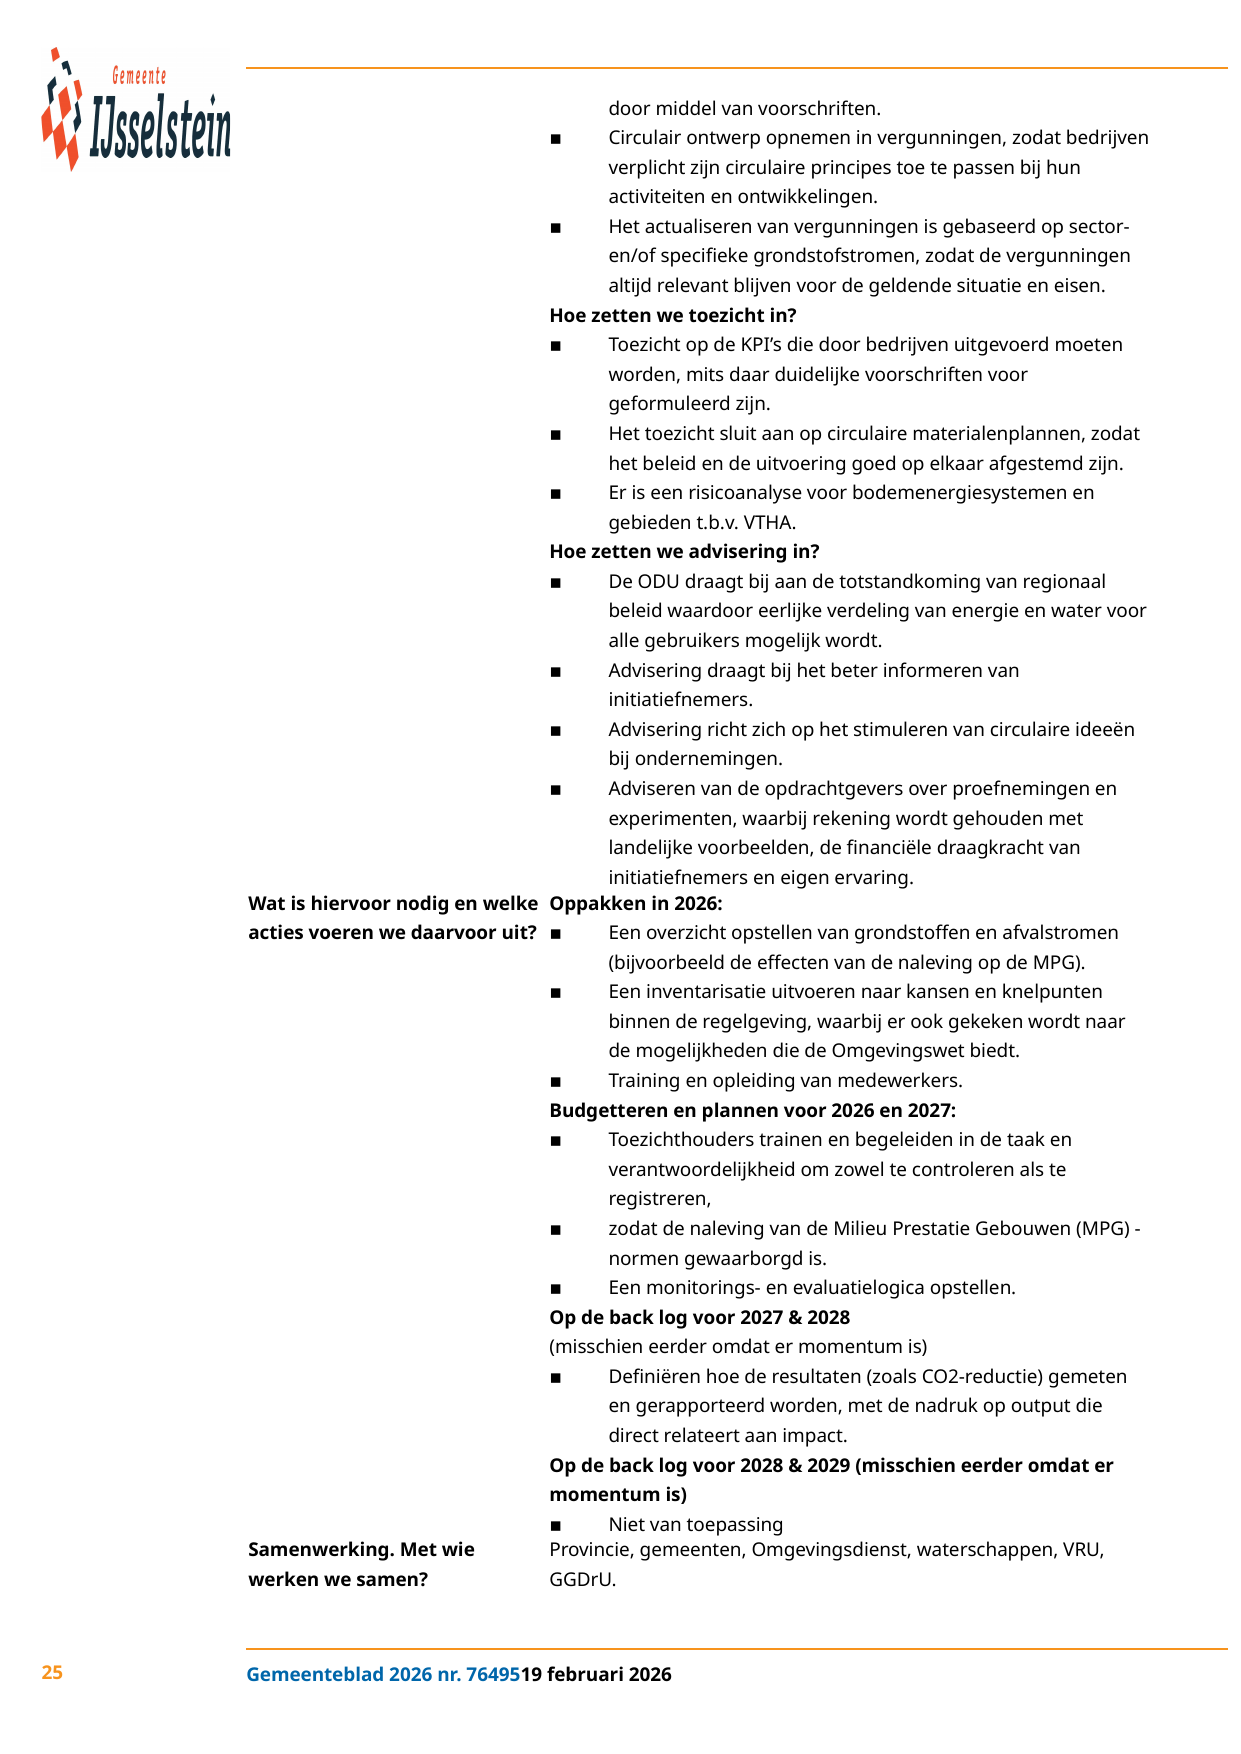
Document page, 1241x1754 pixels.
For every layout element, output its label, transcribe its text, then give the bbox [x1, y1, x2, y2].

table_cell Samenwerking. Met wie werken we samen? [248, 1537, 549, 1592]
picture [41, 47, 231, 172]
table_cell Oppakken in 2026: Een overzicht opstellen van grondstoffen en afvalstromen (bijvoorbeeld de effecten van de naleving op de MPG). Een inventarisatie uitvoeren naar kansen en knelpunten binnen de regelgeving, waarbij er ook gekeken wordt naar de mogelijkheden die de Omgevingswet biedt. Training en opleiding van medewerkers. Budgetteren en plannen voor 2026 en 2027: Toezichthouders trainen en begeleiden in de taak en verantwoordelijkheid om zowel te controleren als te registreren, zodat de naleving van de Milieu Prestatie Gebouwen (MPG) -normen gewaarborgd is. Een monitorings- en evaluatielogica opstellen. Op de back log voor 2027 & 2028 (misschien eerder omdat er momentum is) Definiëren hoe de resultaten (zoals CO2-reductie) gemeten en gerapporteerd worden, met de nadruk op output die direct relateert aan impact. Op de back log voor 2028 & 2029 (misschien eerder omdat er momentum is) Niet van toepassing [549, 890, 1152, 1537]
table_cell Wat is hiervoor nodig en welke acties voeren we daarvoor uit? [248, 890, 549, 1537]
table_cell door middel van voorschriften. Circulair ontwerp opnemen in vergunningen, zodat bedrijven verplicht zijn circulaire principes toe te passen bij hun activiteiten en ontwikkelingen. Het actualiseren van vergunningen is gebaseerd op sector- en/of specifieke grondstofstromen, zodat de vergunningen altijd relevant blijven voor de geldende situatie en eisen. Hoe zetten we toezicht in? Toezicht op de KPI’s die door bedrijven uitgevoerd moeten worden, mits daar duidelijke voorschriften voor geformuleerd zijn. Het toezicht sluit aan op circulaire materialenplannen, zodat het beleid en de uitvoering goed op elkaar afgestemd zijn. Er is een risicoanalyse voor bodemenergiesystemen en gebieden t.b.v. VTHA. Hoe zetten we advisering in? De ODU draagt bij aan de totstandkoming van regionaal beleid waardoor eerlijke verdeling van energie en water voor alle gebruikers mogelijk wordt. Advisering draagt bij het beter informeren van initiatiefnemers. Advisering richt zich op het stimuleren van circulaire ideeën bij ondernemingen. Adviseren van de opdrachtgevers over proefnemingen en experimenten, waarbij rekening wordt gehouden met landelijke voorbeelden, de financiële draagkracht van initiatiefnemers en eigen ervaring. [549, 95, 1152, 890]
table_cell [248, 95, 549, 890]
table_cell Provincie, gemeenten, Omgevingsdienst, waterschappen, VRU, GGDrU. [549, 1537, 1152, 1592]
